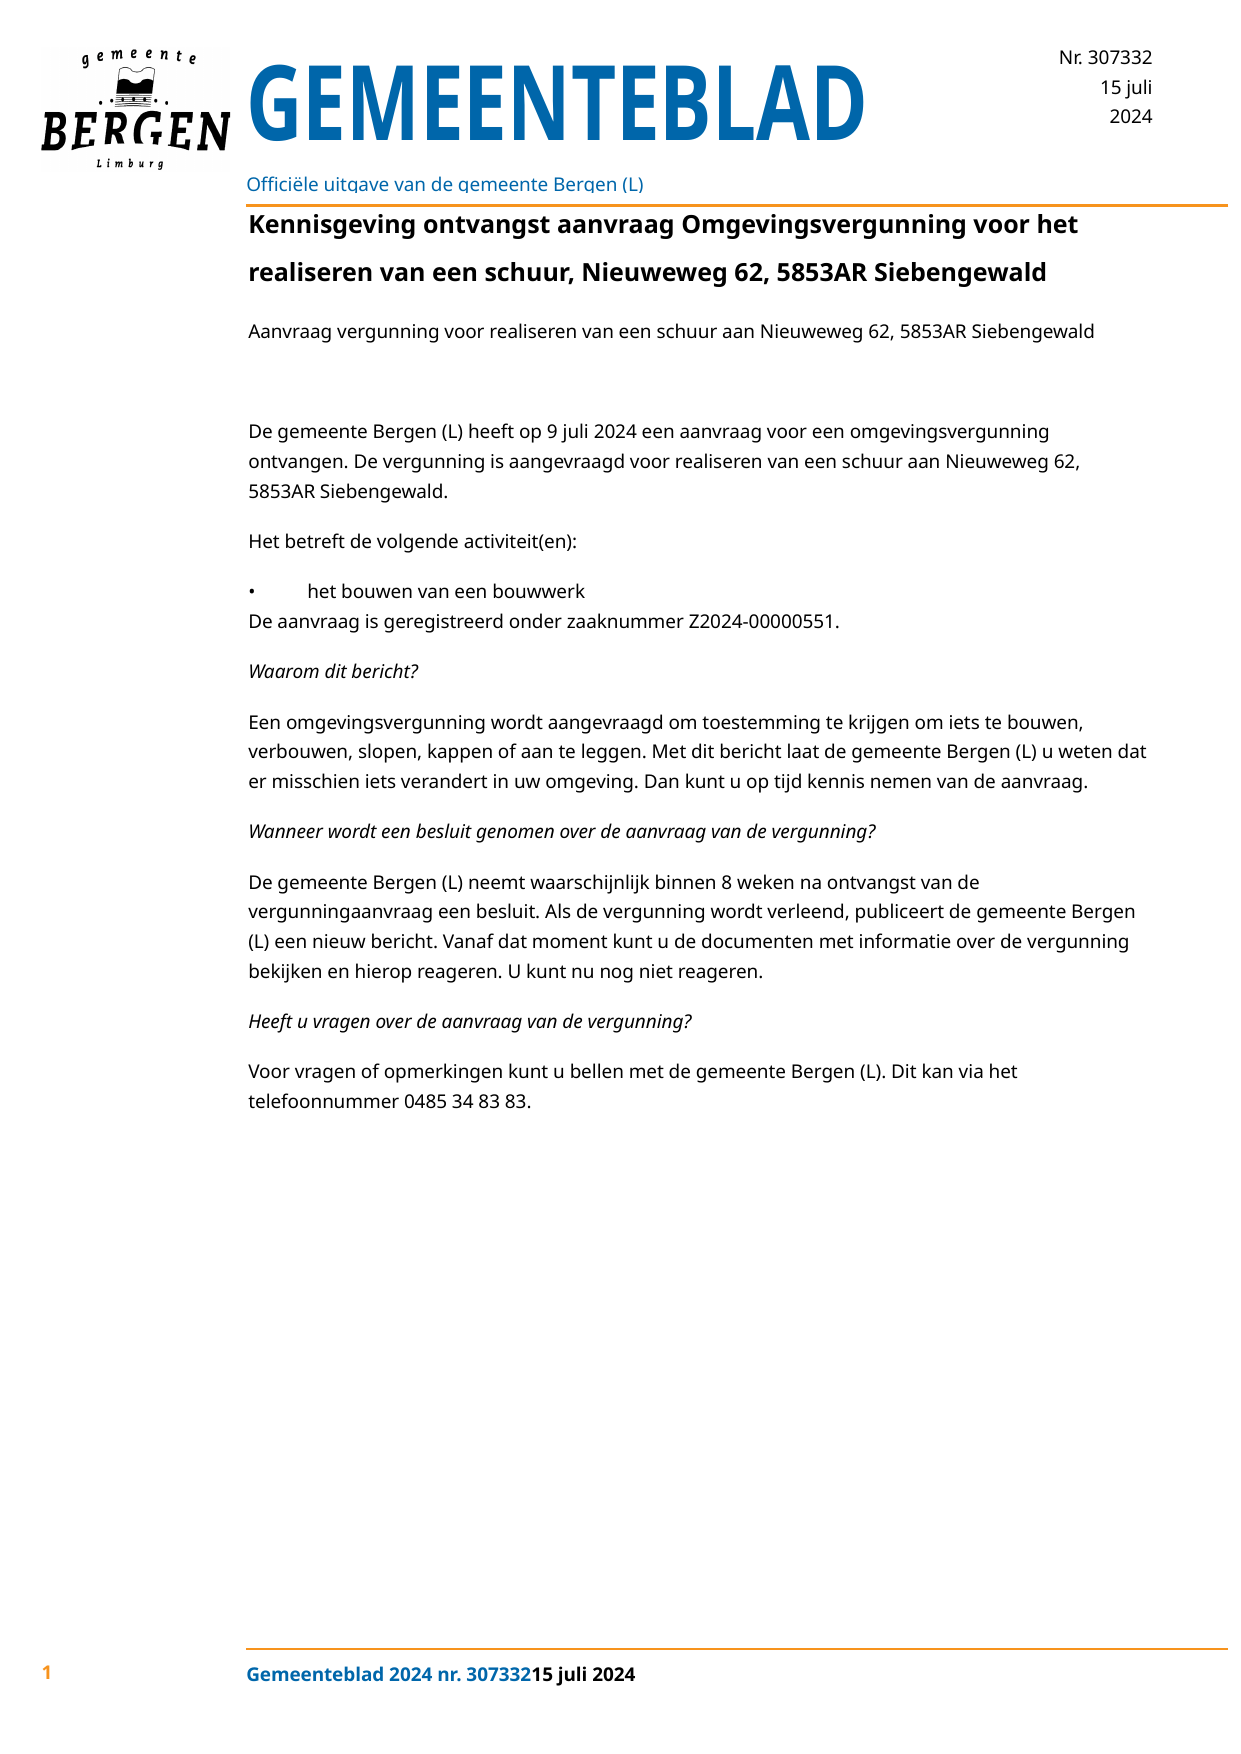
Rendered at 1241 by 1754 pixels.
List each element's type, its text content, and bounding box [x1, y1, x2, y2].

text De gemeente Bergen (L) heeft op 9 juli 2024 een aanvraag voor een omgevingsvergunning ontvangen. De vergunning is aangevraagd voor realiseren van een schuur aan Nieuweweg 62, 5853AR Siebengewald. [248, 419, 1152, 504]
text Het betreft de volgende activiteit(en): [248, 528, 1152, 554]
text Heeft u vragen over de aanvraag van de vergunning? [248, 1008, 1152, 1034]
text Aanvraag vergunning voor realiseren van een schuur aan Nieuweweg 62, 5853AR Siebengewald [248, 318, 1152, 344]
text De aanvraag is geregistreerd onder zaaknummer Z2024-00000551. [248, 608, 1152, 634]
picture [41, 47, 231, 172]
text Kennisgeving ontvangst aanvraag Omgevingsvergunning voor het realiseren van een schuur, Nieuweweg 62, 5853AR Siebengewald [248, 207, 1152, 288]
text Een omgevingsvergunning wordt aangevraagd om toestemming te krijgen om iets te bouwen, verbouwen, slopen, kappen of aan te leggen. Met dit bericht laat de gemeente Bergen (L) u weten dat er misschien iets verandert in uw omgeving. Dan kunt u op tijd kennis nemen van de aanvraag. [248, 709, 1152, 794]
text De gemeente Bergen (L) neemt waarschijnlijk binnen 8 weken na ontvangst van de vergunningaanvraag een besluit. Als de vergunning wordt verleend, publiceert de gemeente Bergen (L) een nieuw bericht. Vanaf dat moment kunt u de documenten met informatie over de vergunning bekijken en hierop reageren. U kunt nu nog niet reageren. [248, 869, 1152, 984]
list het bouwen van een bouwwerk [248, 579, 1152, 604]
text Waarom dit bericht? [248, 659, 1152, 684]
text Wanneer wordt een besluit genomen over de aanvraag van de vergunning? [248, 819, 1152, 844]
text Voor vragen of opmerkingen kunt u bellen met de gemeente Bergen (L). Dit kan via het telefoonnummer 0485 34 83 83. [248, 1059, 1152, 1114]
